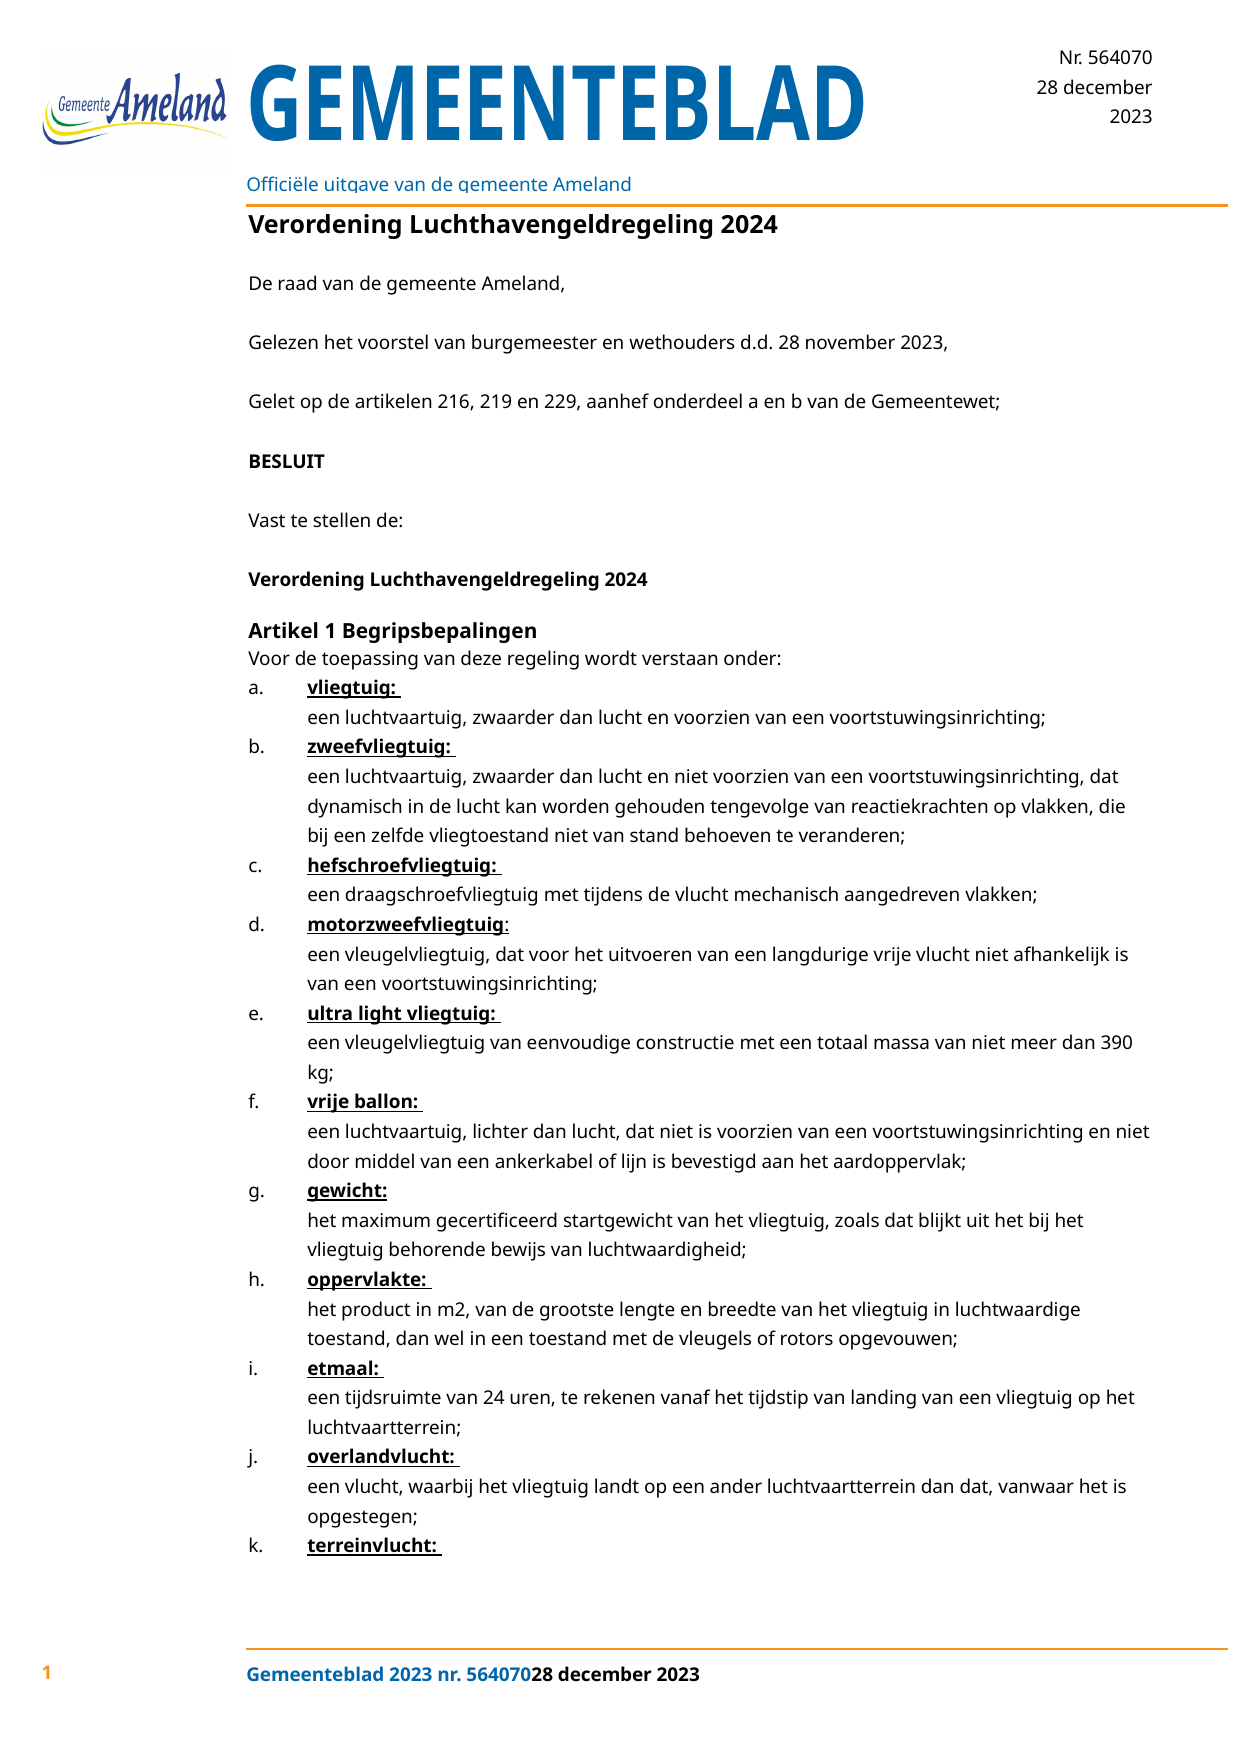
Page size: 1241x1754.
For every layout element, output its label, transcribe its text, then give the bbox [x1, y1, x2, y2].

text Artikel 1 Begripsbepalingen [248, 617, 1152, 645]
list een vlucht, waarbij het vliegtuig landt op een ander luchtvaartterrein dan dat, vanwaar het is opgestegen; [248, 1473, 1152, 1529]
list ultra light vliegtuig: [248, 1000, 1152, 1026]
list het product in m2, van de grootste lengte en breedte van het vliegtuig in luchtwaardige toestand, dan wel in een toestand met de vleugels of rotors opgevouwen; [248, 1296, 1152, 1351]
list vliegtuig: [248, 674, 1152, 700]
list overlandvlucht: [248, 1444, 1152, 1469]
text Gelet op de artikelen 216, 219 en 229, aanhef onderdeel a en b van de Gemeentewet; [248, 389, 1152, 414]
text Vast te stellen de: [248, 507, 1152, 533]
text Verordening Luchthavengeldregeling 2024 [248, 566, 1152, 592]
list een draagschroefvliegtuig met tijdens de vlucht mechanisch aangedreven vlakken; [248, 882, 1152, 907]
list een luchtvaartuig, lichter dan lucht, dat niet is voorzien van een voortstuwingsinrichting en niet door middel van een ankerkabel of lijn is bevestigd aan het aardoppervlak; [248, 1118, 1152, 1174]
list etmaal: [248, 1355, 1152, 1381]
list een luchtvaartuig, zwaarder dan lucht en voorzien van een voortstuwingsinrichting; [248, 704, 1152, 730]
list het maximum gecertificeerd startgewicht van het vliegtuig, zoals dat blijkt uit het bij het vliegtuig behorende bewijs van luchtwaardigheid; [248, 1207, 1152, 1262]
list een luchtvaartuig, zwaarder dan lucht en niet voorzien van een voortstuwingsinrichting, dat dynamisch in de lucht kan worden gehouden tengevolge van reactiekrachten op vlakken, die bij een zelfde vliegtoestand niet van stand behoeven te veranderen; [248, 763, 1152, 848]
picture [41, 47, 231, 172]
text Verordening Luchthavengeldregeling 2024 [248, 207, 1152, 241]
list terreinvlucht: [248, 1532, 1152, 1558]
list een tijdsruimte van 24 uren, te rekenen vanaf het tijdstip van landing van een vliegtuig op het luchtvaartterrein; [248, 1384, 1152, 1440]
list vrije ballon: [248, 1089, 1152, 1114]
list een vleugelvliegtuig, dat voor het uitvoeren van een langdurige vrije vlucht niet afhankelijk is van een voortstuwingsinrichting; [248, 941, 1152, 996]
list gewicht: [248, 1177, 1152, 1203]
list een vleugelvliegtuig van eenvoudige constructie met een totaal massa van niet meer dan 390 kg; [248, 1029, 1152, 1085]
text Voor de toepassing van deze regeling wordt verstaan onder: [248, 645, 1152, 671]
list motorzweefvliegtuig: [248, 911, 1152, 937]
list oppervlakte: [248, 1266, 1152, 1292]
text Gelezen het voorstel van burgemeester en wethouders d.d. 28 november 2023, [248, 329, 1152, 355]
text De raad van de gemeente Ameland, [248, 270, 1152, 296]
text BESLUIT [248, 448, 1152, 473]
list hefschroefvliegtuig: [248, 852, 1152, 878]
list zweefvliegtuig: [248, 734, 1152, 759]
